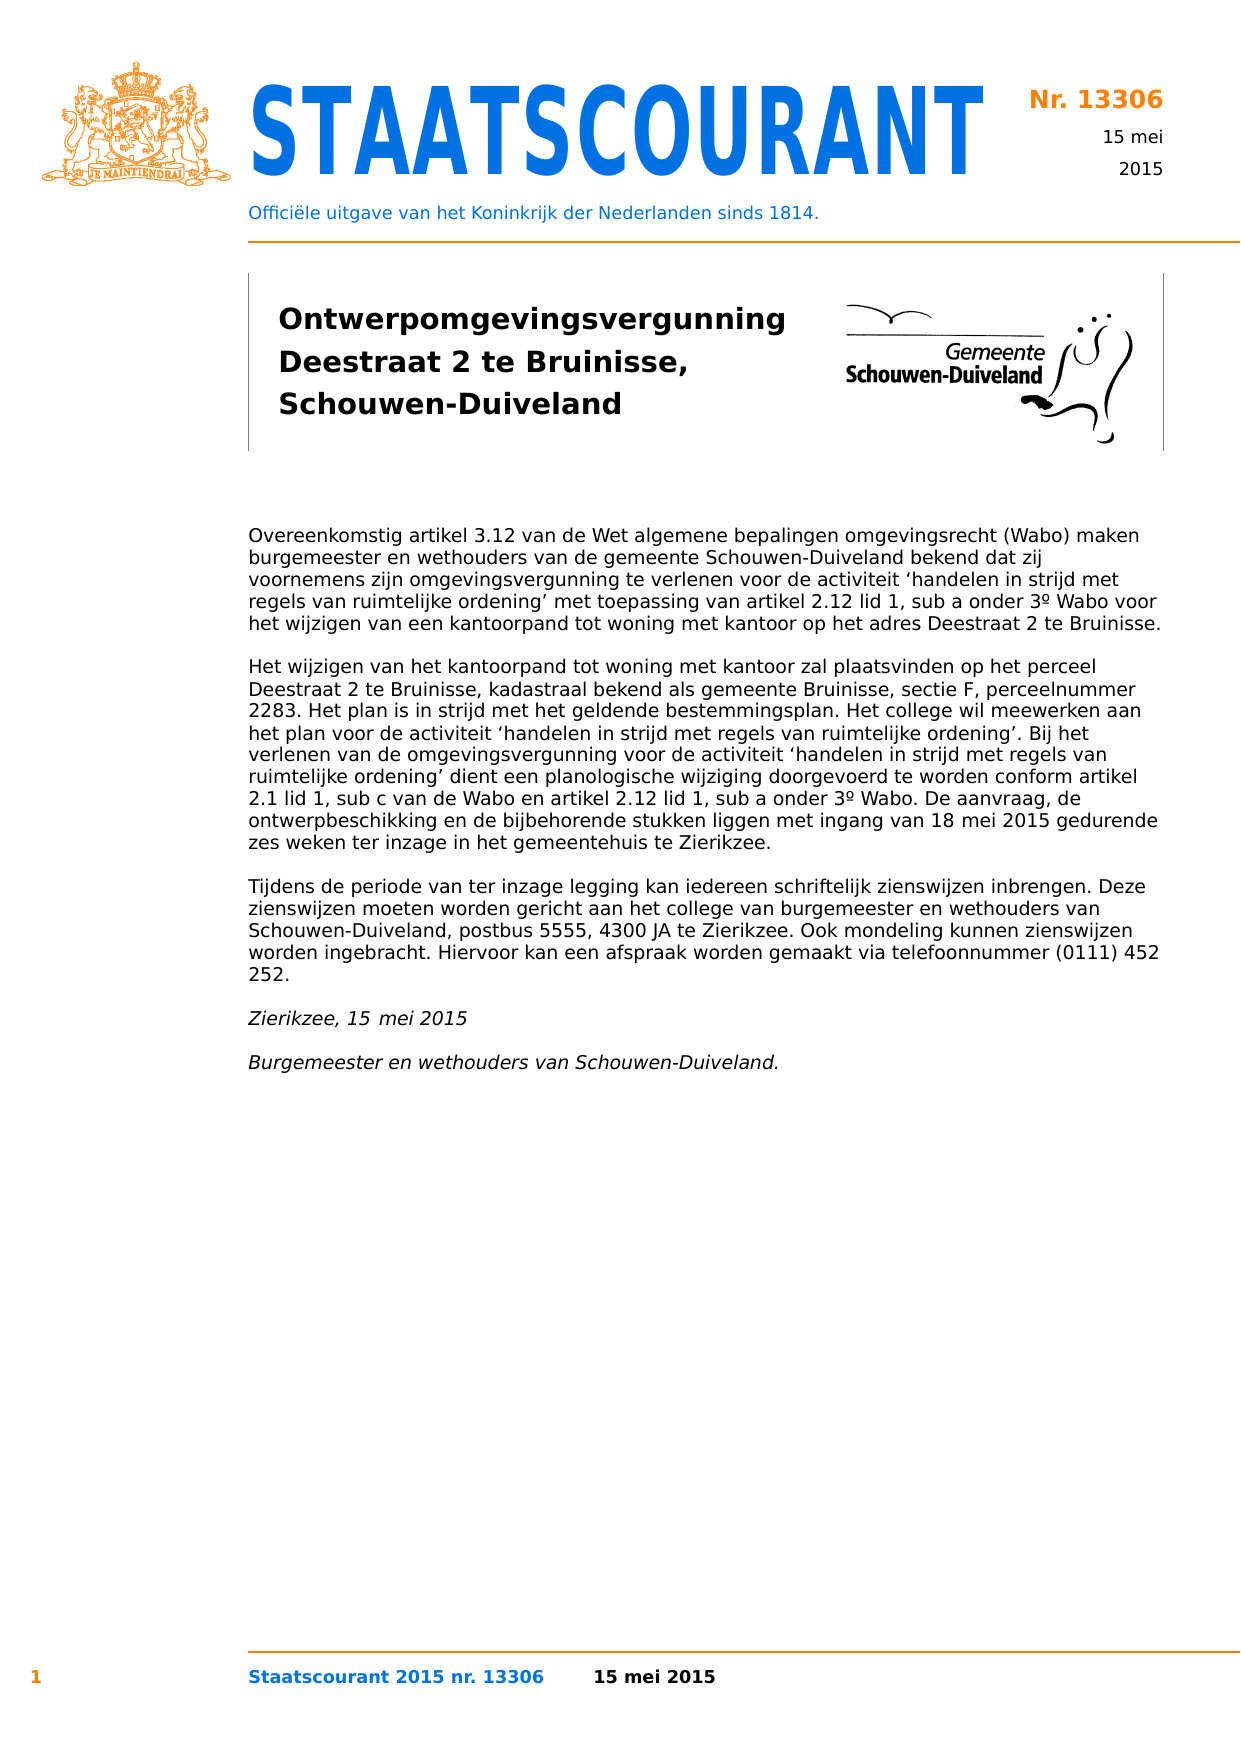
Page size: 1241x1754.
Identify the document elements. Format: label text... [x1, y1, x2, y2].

text Burgemeester en wethouders van Schouwen-Duiveland. [248, 1052, 1163, 1074]
text Tijdens de periode van ter inzage legging kan iedereen schriftelijk zienswijzen inbrengen. Deze zienswijzen moeten worden gericht aan het college van burgemeester en wethouders van Schouwen-Duiveland, postbus 5555, 4300 JA te Zierikzee. Ook mondeling kunnen zienswijzen worden ingebracht. Hiervoor kan een afspraak worden gemaakt via telefoonnummer (0111) 452 252. [248, 876, 1163, 986]
table_header Nr. 13306 [998, 62, 1240, 121]
table_cell 2015 [998, 153, 1240, 203]
subtitle Ontwerpomgevingsvergunning Deestraat 2 te Bruinisse, Schouwen-Duiveland [249, 273, 1163, 451]
table_cell 15 mei [998, 121, 1240, 153]
picture [844, 302, 1134, 445]
text Overeenkomstig artikel 3.12 van de Wet algemene bepalingen omgevingsrecht (Wabo) maken burgemeester en wethouders van de gemeente Schouwen-Duiveland bekend dat zij voornemens zijn omgevingsvergunning te verlenen voor de activiteit ‘handelen in strijd met regels van ruimtelijke ordening’ met toepassing van artikel 2.12 lid 1, sub a onder 3º Wabo voor het wijzigen van een kantoorpand tot woning met kantoor op het adres Deestraat 2 te Bruinisse. [248, 525, 1163, 634]
text Het wijzigen van het kantoorpand tot woning met kantoor zal plaatsvinden op het perceel Deestraat 2 te Bruinisse, kadastraal bekend als gemeente Bruinisse, sectie F, perceelnummer 2283. Het plan is in strijd met het geldende bestemmingsplan. Het college wil meewerken aan het plan voor de activiteit ‘handelen in strijd met regels van ruimtelijke ordening’. Bij het verlenen van de omgevingsvergunning voor de activiteit ‘handelen in strijd met regels van ruimtelijke ordening’ dient een planologische wijziging doorgevoerd te worden conform artikel 2.1 lid 1, sub c van de Wabo en artikel 2.12 lid 1, sub a onder 3º Wabo. De aanvraag, de ontwerpbeschikking en de bijbehorende stukken liggen met ingang van 18 mei 2015 gedurende zes weken ter inzage in het gemeentehuis te Zierikzee. [248, 656, 1163, 854]
picture [41, 62, 231, 186]
table_header [25, 62, 248, 241]
text Zierikzee, 15 mei 2015 [248, 1008, 1163, 1030]
table_header STAATSCOURANT [248, 62, 998, 203]
table_cell Officiële uitgave van het Koninkrijk der Nederlanden sinds 1814. [248, 203, 1240, 241]
